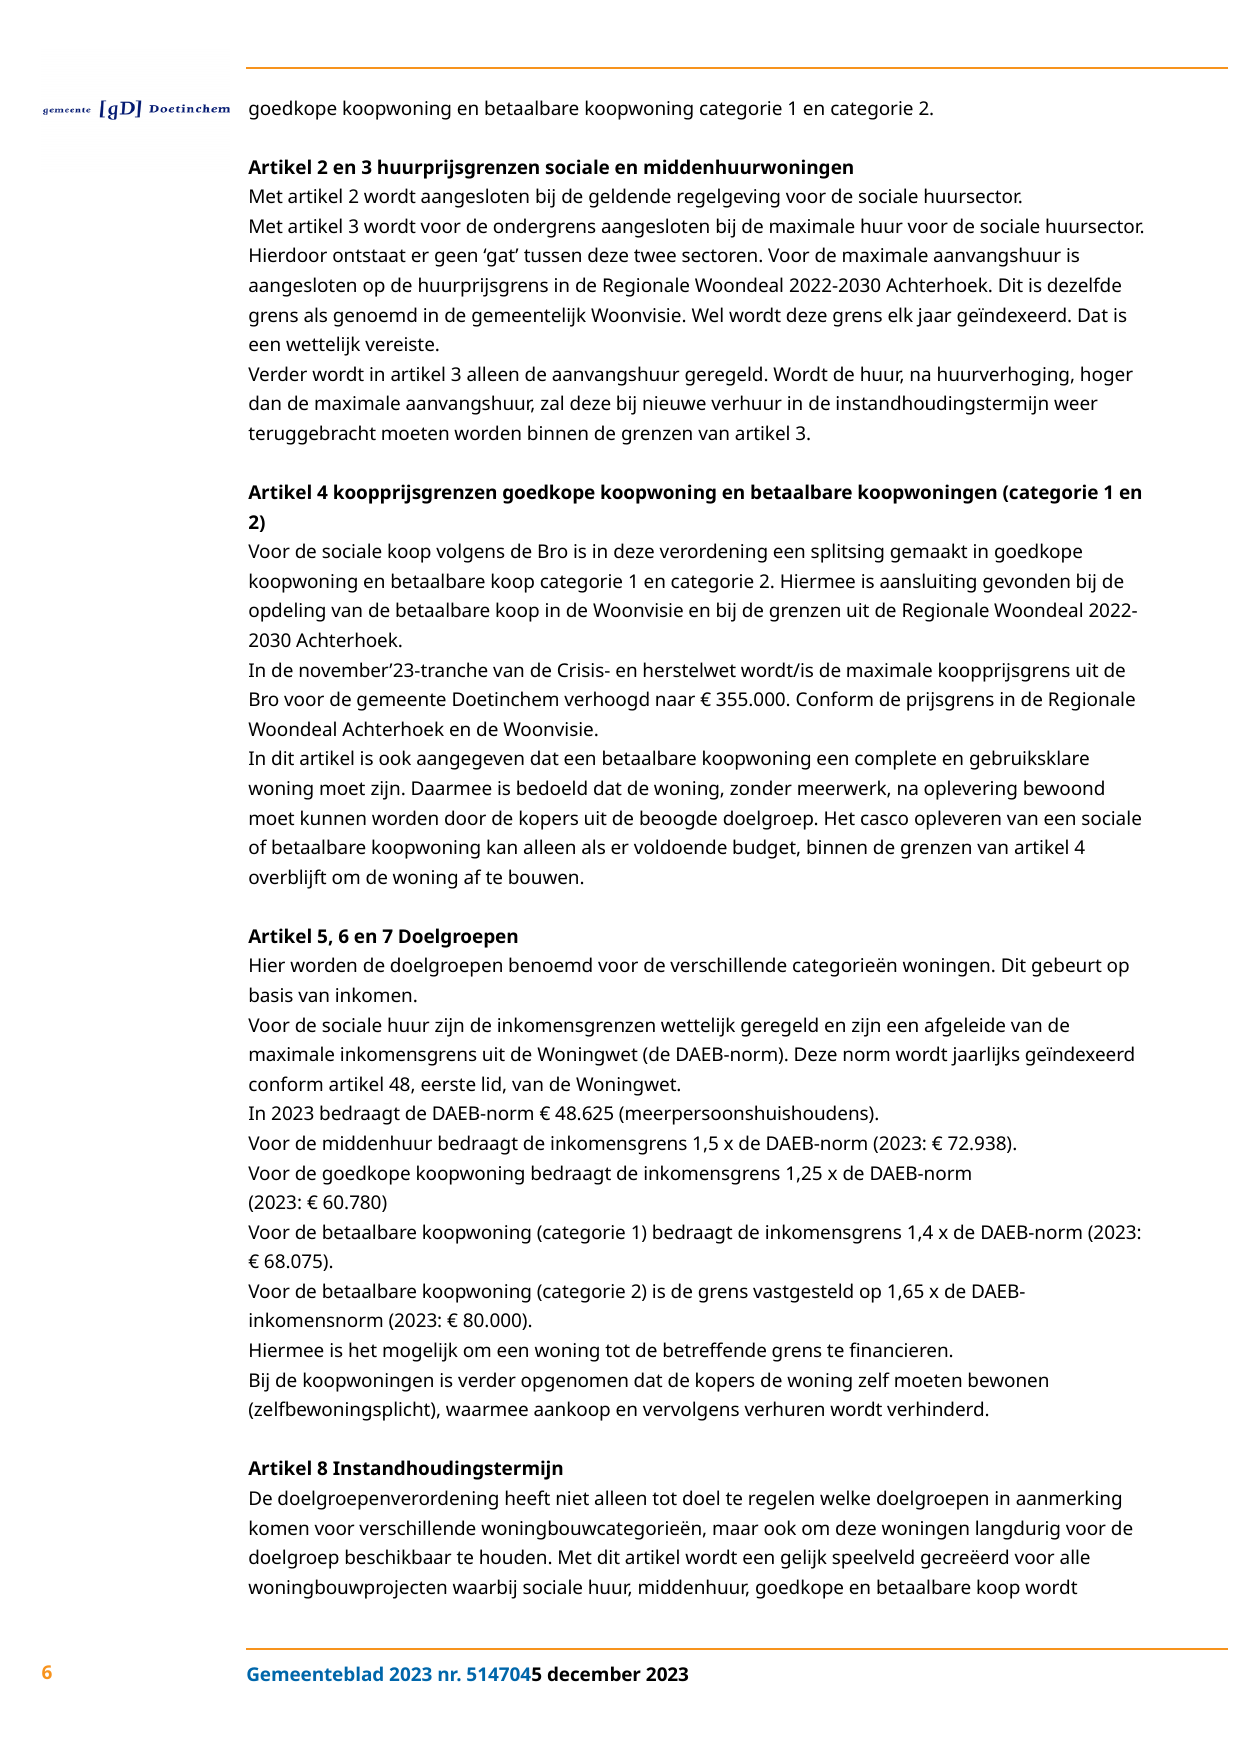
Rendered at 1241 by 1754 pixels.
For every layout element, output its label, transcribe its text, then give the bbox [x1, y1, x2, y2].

text Voor de goedkope koopwoning bedraagt de inkomensgrens 1,25 x de DAEB-norm [248, 1160, 1152, 1186]
text Voor de middenhuur bedraagt de inkomensgrens 1,5 x de DAEB-norm (2023: € 72.938). [248, 1130, 1152, 1156]
text goedkope koopwoning en betaalbare koopwoning categorie 1 en categorie 2. [248, 95, 1152, 121]
text De doelgroepenverordening heeft niet alleen tot doel te regelen welke doelgroepen in aanmerking komen voor verschillende woningbouwcategorieën, maar ook om deze woningen langdurig voor de doelgroep beschikbaar te houden. Met dit artikel wordt een gelijk speelveld gecreëerd voor alle woningbouwprojecten waarbij sociale huur, middenhuur, goedkope en betaalbare koop wordt [248, 1485, 1152, 1600]
text (2023: € 60.780) [248, 1189, 1152, 1215]
text Hier worden de doelgroepen benoemd voor de verschillende categorieën woningen. Dit gebeurt op basis van inkomen. [248, 953, 1152, 1008]
text Voor de betaalbare koopwoning (categorie 1) bedraagt de inkomensgrens 1,4 x de DAEB-norm (2023: € 68.075). [248, 1219, 1152, 1274]
text Voor de sociale koop volgens de Bro is in deze verordening een splitsing gemaakt in goedkope koopwoning en betaalbare koop categorie 1 en categorie 2. Hiermee is aansluiting gevonden bij de opdeling van de betaalbare koop in de Woonvisie en bij de grenzen uit de Regionale Woondeal 2022-2030 Achterhoek. [248, 538, 1152, 653]
text Voor de betaalbare koopwoning (categorie 2) is de grens vastgesteld op 1,65 x de DAEB-inkomensnorm (2023: € 80.000). [248, 1278, 1152, 1333]
text Hiermee is het mogelijk om een woning tot de betreffende grens te financieren. [248, 1337, 1152, 1363]
text Artikel 4 koopprijsgrenzen goedkope koopwoning en betaalbare koopwoningen (categorie 1 en 2) [248, 479, 1152, 535]
text Artikel 5, 6 en 7 Doelgroepen [248, 923, 1152, 949]
text Voor de sociale huur zijn de inkomensgrenzen wettelijk geregeld en zijn een afgeleide van de maximale inkomensgrens uit de Woningwet (de DAEB-norm). Deze norm wordt jaarlijks geïndexeerd conform artikel 48, eerste lid, van de Woningwet. [248, 1012, 1152, 1097]
text Met artikel 2 wordt aangesloten bij de geldende regelgeving voor de sociale huursector. [248, 183, 1152, 209]
text In dit artikel is ook aangegeven dat een betaalbare koopwoning een complete en gebruiksklare woning moet zijn. Daarmee is bedoeld dat de woning, zonder meerwerk, na oplevering bewoond moet kunnen worden door de kopers uit de beoogde doelgroep. Het casco opleveren van een sociale of betaalbare koopwoning kan alleen als er voldoende budget, binnen de grenzen van artikel 4 overblijft om de woning af te bouwen. [248, 746, 1152, 890]
text Met artikel 3 wordt voor de ondergrens aangesloten bij de maximale huur voor de sociale huursector. Hierdoor ontstaat er geen ‘gat’ tussen deze twee sectoren. Voor de maximale aanvangshuur is aangesloten op de huurprijsgrens in de Regionale Woondeal 2022-2030 Achterhoek. Dit is dezelfde grens als genoemd in de gemeentelijk Woonvisie. Wel wordt deze grens elk jaar geïndexeerd. Dat is een wettelijk vereiste. [248, 213, 1152, 357]
text Artikel 8 Instandhoudingstermijn [248, 1456, 1152, 1481]
text Verder wordt in artikel 3 alleen de aanvangshuur geregeld. Wordt de huur, na huurverhoging, hoger dan de maximale aanvangshuur, zal deze bij nieuwe verhuur in de instandhoudingstermijn weer teruggebracht moeten worden binnen de grenzen van artikel 3. [248, 361, 1152, 446]
text In 2023 bedraagt de DAEB-norm € 48.625 (meerpersoonshuishoudens). [248, 1101, 1152, 1126]
text Artikel 2 en 3 huurprijsgrenzen sociale en middenhuurwoningen [248, 154, 1152, 180]
text Bij de koopwoningen is verder opgenomen dat de kopers de woning zelf moeten bewonen (zelfbewoningsplicht), waarmee aankoop en vervolgens verhuren wordt verhinderd. [248, 1367, 1152, 1422]
text In de november’23-tranche van de Crisis- en herstelwet wordt/is de maximale koopprijsgrens uit de Bro voor de gemeente Doetinchem verhoogd naar € 355.000. Conform de prijsgrens in de Regionale Woondeal Achterhoek en de Woonvisie. [248, 657, 1152, 742]
picture [41, 47, 231, 172]
